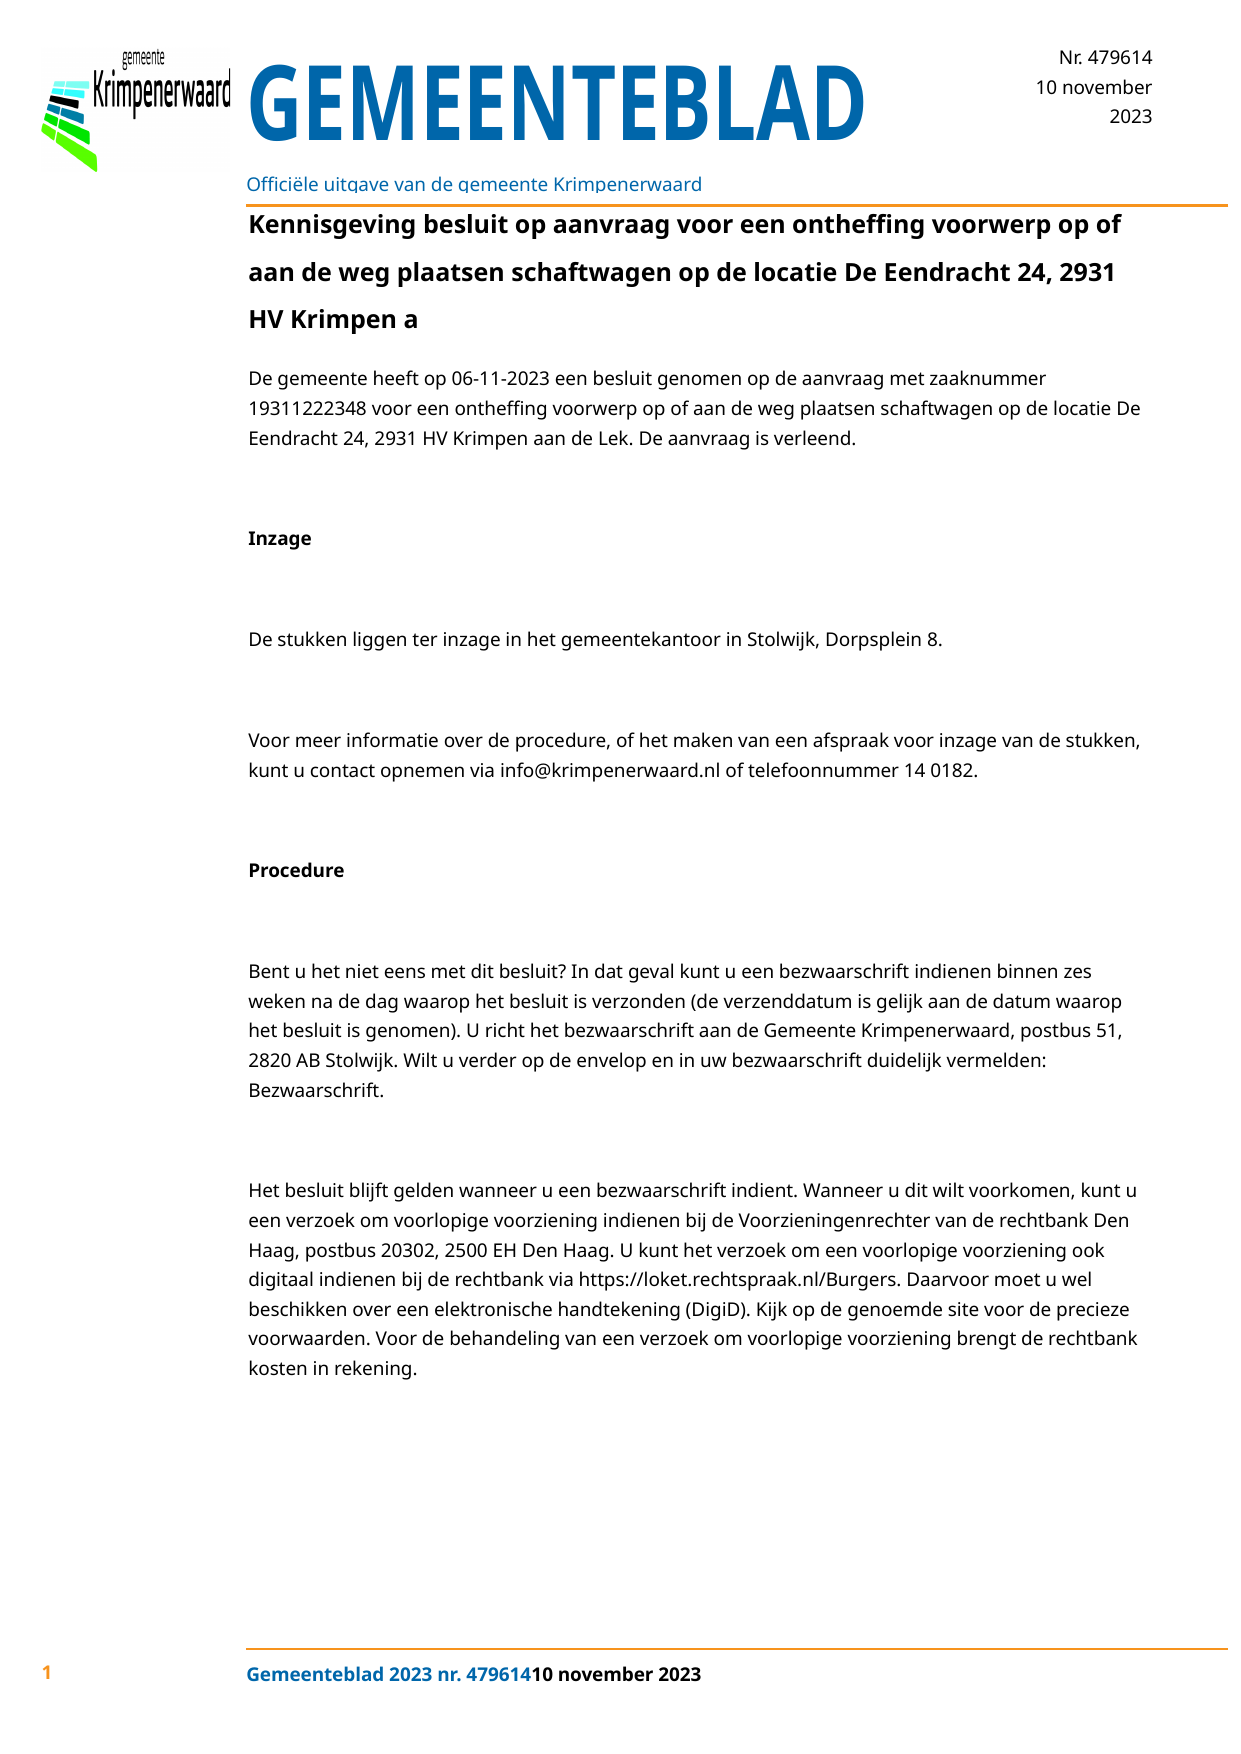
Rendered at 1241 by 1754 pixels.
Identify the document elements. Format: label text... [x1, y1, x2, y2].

text Kennisgeving besluit op aanvraag voor een ontheffing voorwerp op of aan de weg plaatsen schaftwagen op de locatie De Eendracht 24, 2931 HV Krimpen a [248, 207, 1152, 336]
picture [41, 47, 231, 172]
text De stukken liggen ter inzage in het gemeentekantoor in Stolwijk, Dorpsplein 8. [248, 626, 1152, 652]
text Bent u het niet eens met dit besluit? In dat geval kunt u een bezwaarschrift indienen binnen zes weken na de dag waarop het besluit is verzonden (de verzenddatum is gelijk aan de datum waarop het besluit is genomen). U richt het bezwaarschrift aan de Gemeente Krimpenerwaard, postbus 51, 2820 AB Stolwijk. Wilt u verder op de envelop en in uw bezwaarschrift duidelijk vermelden: Bezwaarschrift. [248, 958, 1152, 1102]
text Inzage [248, 526, 1152, 551]
text De gemeente heeft op 06-11-2023 een besluit genomen op de aanvraag met zaaknummer 19311222348 voor een ontheffing voorwerp op of aan de weg plaatsen schaftwagen op de locatie De Eendracht 24, 2931 HV Krimpen aan de Lek. De aanvraag is verleend. [248, 366, 1152, 450]
text Voor meer informatie over de procedure, of het maken van een afspraak voor inzage van de stukken, kunt u contact opnemen via info@krimpenerwaard.nl of telefoonnummer 14 0182. [248, 727, 1152, 782]
text Procedure [248, 858, 1152, 883]
text Het besluit blijft gelden wanneer u een bezwaarschrift indient. Wanneer u dit wilt voorkomen, kunt u een verzoek om voorlopige voorziening indienen bij de Voorzieningenrechter van de rechtbank Den Haag, postbus 20302, 2500 EH Den Haag. U kunt het verzoek om een voorlopige voorziening ook digitaal indienen bij de rechtbank via https://loket.rechtspraak.nl/Burgers. Daarvoor moet u wel beschikken over een elektronische handtekening (DigiD). Kijk op de genoemde site voor de precieze voorwaarden. Voor de behandeling van een verzoek om voorlopige voorziening brengt de rechtbank kosten in rekening. [248, 1178, 1152, 1381]
